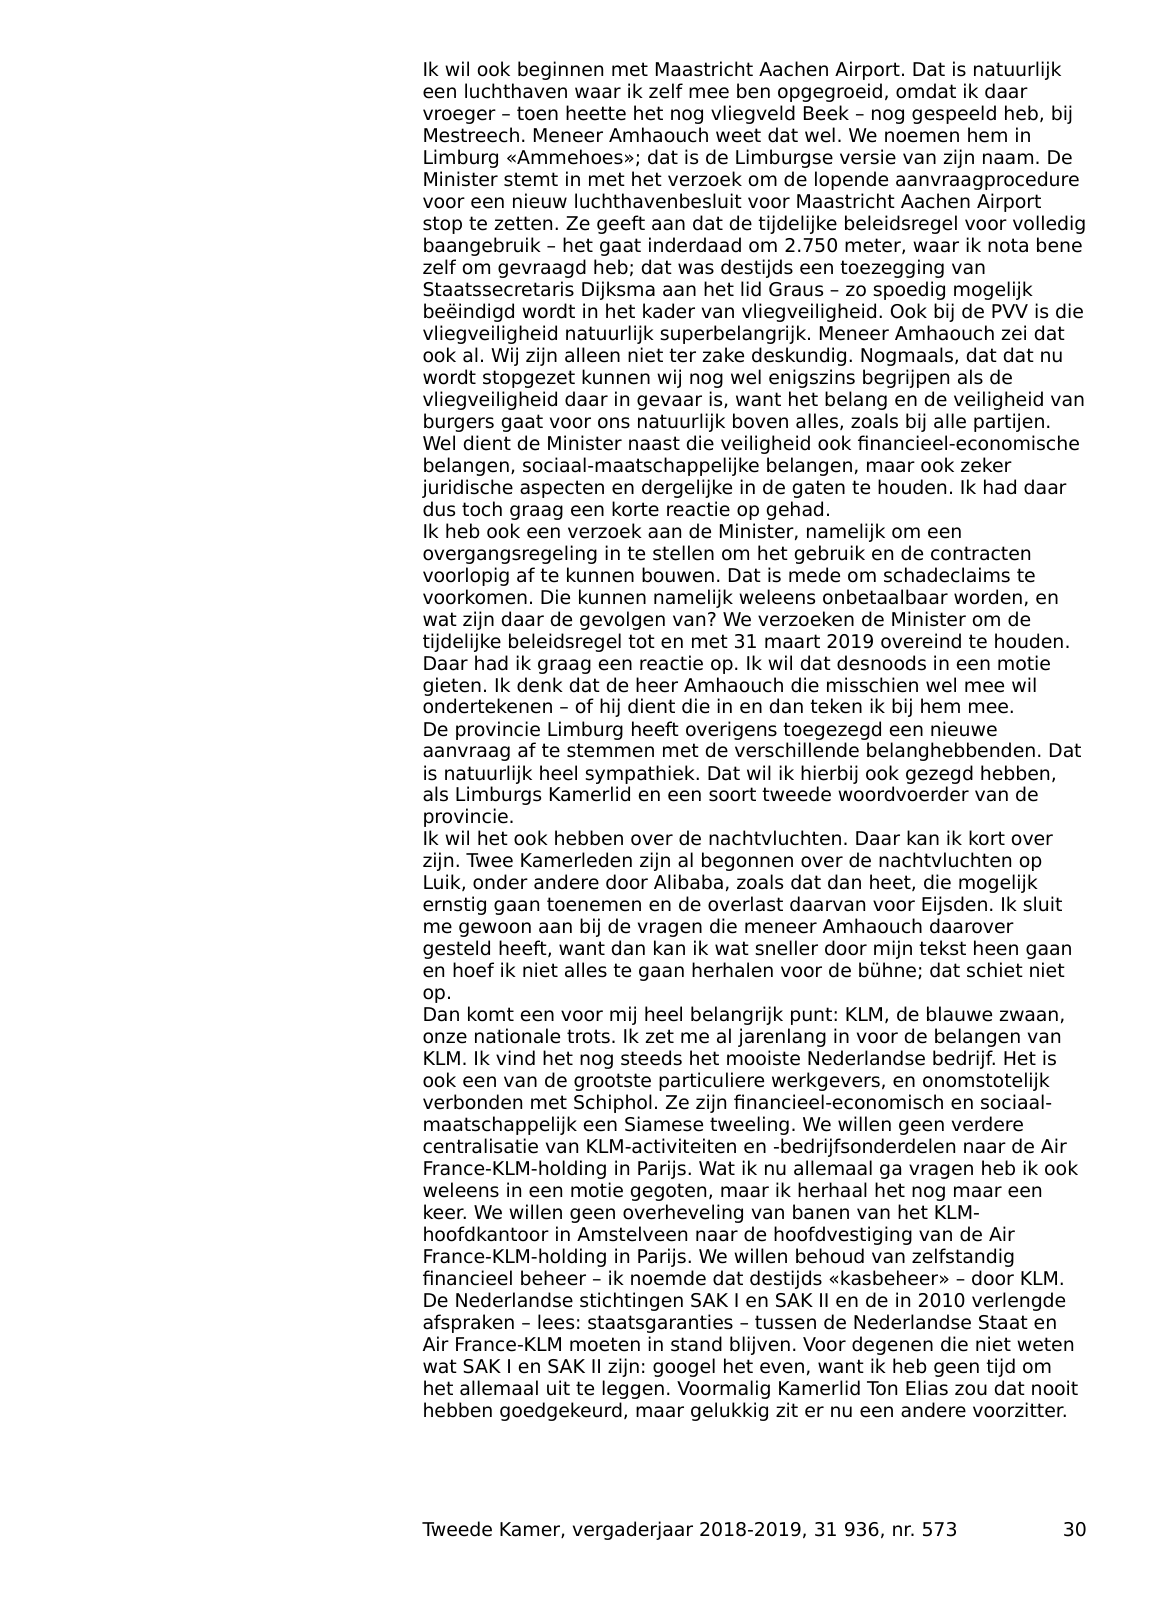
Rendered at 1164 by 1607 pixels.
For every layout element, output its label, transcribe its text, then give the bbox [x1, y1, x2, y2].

text Ik heb ook een verzoek aan de Minister, namelijk om een overgangsregeling in te stellen om het gebruik en de contracten voorlopig af te kunnen bouwen. Dat is mede om schadeclaims te voorkomen. Die kunnen namelijk weleens onbetaalbaar worden, en wat zijn daar de gevolgen van? We verzoeken de Minister om de tijdelijke beleidsregel tot en met 31 maart 2019 overeind te houden. Daar had ik graag een reactie op. Ik wil dat desnoods in een motie gieten. Ik denk dat de heer Amhaouch die misschien wel mee wil ondertekenen – of hij dient die in en dan teken ik bij hem mee. [422, 521, 1087, 718]
text Dan komt een voor mij heel belangrijk punt: KLM, de blauwe zwaan, onze nationale trots. Ik zet me al jarenlang in voor de belangen van KLM. Ik vind het nog steeds het mooiste Nederlandse bedrijf. Het is ook een van de grootste particuliere werkgevers, en onomstotelijk verbonden met Schiphol. Ze zijn financieel-economisch en sociaal-maatschappelijk een Siamese tweeling. We willen geen verdere centralisatie van KLM-activiteiten en -bedrijfsonderdelen naar de Air France-KLM-holding in Parijs. Wat ik nu allemaal ga vragen heb ik ook weleens in een motie gegoten, maar ik herhaal het nog maar een keer. We willen geen overheveling van banen van het KLM-hoofdkantoor in Amstelveen naar de hoofdvestiging van de Air France-KLM-holding in Parijs. We willen behoud van zelfstandig financieel beheer – ik noemde dat destijds «kasbeheer» – door KLM. De Nederlandse stichtingen SAK I en SAK II en de in 2010 verlengde afspraken – lees: staatsgaranties – tussen de Nederlandse Staat en Air France-KLM moeten in stand blijven. Voor degenen die niet weten wat SAK I en SAK II zijn: googel het even, want ik heb geen tijd om het allemaal uit te leggen. Voormalig Kamerlid Ton Elias zou dat nooit hebben goedgekeurd, maar gelukkig zit er nu een andere voorzitter. [422, 1004, 1087, 1422]
text De provincie Limburg heeft overigens toegezegd een nieuwe aanvraag af te stemmen met de verschillende belanghebbenden. Dat is natuurlijk heel sympathiek. Dat wil ik hierbij ook gezegd hebben, als Limburgs Kamerlid en een soort tweede woordvoerder van de provincie. [422, 718, 1087, 828]
text Ik wil het ook hebben over de nachtvluchten. Daar kan ik kort over zijn. Twee Kamerleden zijn al begonnen over de nachtvluchten op Luik, onder andere door Alibaba, zoals dat dan heet, die mogelijk ernstig gaan toenemen en de overlast daarvan voor Eijsden. Ik sluit me gewoon aan bij de vragen die meneer Amhaouch daarover gesteld heeft, want dan kan ik wat sneller door mijn tekst heen gaan en hoef ik niet alles te gaan herhalen voor de bühne; dat schiet niet op. [422, 828, 1087, 1004]
text Ik wil ook beginnen met Maastricht Aachen Airport. Dat is natuurlijk een luchthaven waar ik zelf mee ben opgegroeid, omdat ik daar vroeger – toen heette het nog vliegveld Beek – nog gespeeld heb, bij Mestreech. Meneer Amhaouch weet dat wel. We noemen hem in Limburg «Ammehoes»; dat is de Limburgse versie van zijn naam. De Minister stemt in met het verzoek om de lopende aanvraagprocedure voor een nieuw luchthavenbesluit voor Maastricht Aachen Airport stop te zetten. Ze geeft aan dat de tijdelijke beleidsregel voor volledig baangebruik – het gaat inderdaad om 2.750 meter, waar ik nota bene zelf om gevraagd heb; dat was destijds een toezegging van Staatssecretaris Dijksma aan het lid Graus – zo spoedig mogelijk beëindigd wordt in het kader van vliegveiligheid. Ook bij de PVV is die vliegveiligheid natuurlijk superbelangrijk. Meneer Amhaouch zei dat ook al. Wij zijn alleen niet ter zake deskundig. Nogmaals, dat dat nu wordt stopgezet kunnen wij nog wel enigszins begrijpen als de vliegveiligheid daar in gevaar is, want het belang en de veiligheid van burgers gaat voor ons natuurlijk boven alles, zoals bij alle partijen. Wel dient de Minister naast die veiligheid ook financieel-economische belangen, sociaal-maatschappelijke belangen, maar ook zeker juridische aspecten en dergelijke in de gaten te houden. Ik had daar dus toch graag een korte reactie op gehad. [422, 59, 1087, 521]
